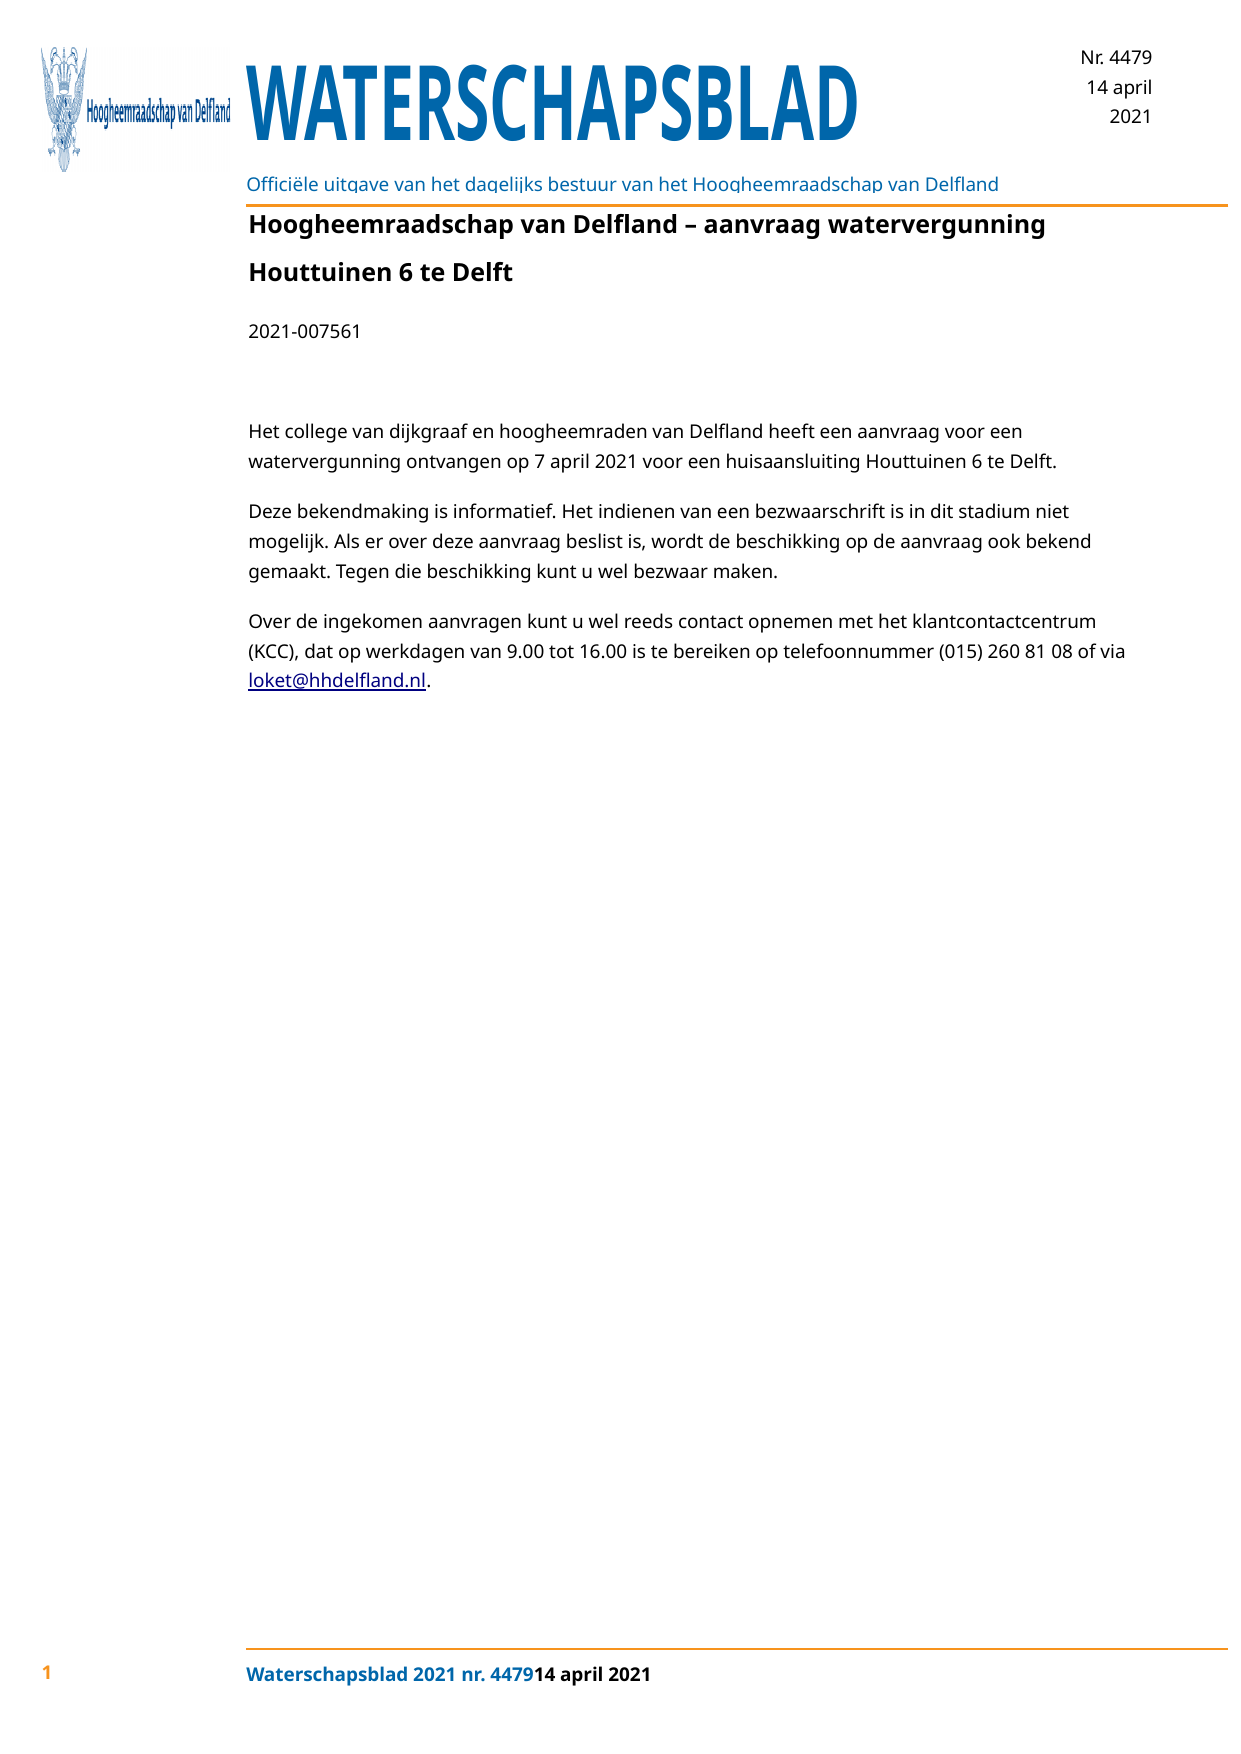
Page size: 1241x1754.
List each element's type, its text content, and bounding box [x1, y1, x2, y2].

text Deze bekendmaking is informatief. Het indienen van een bezwaarschrift is in dit stadium niet mogelijk. Als er over deze aanvraag beslist is, wordt de beschikking op de aanvraag ook bekend gemaakt. Tegen die beschikking kunt u wel bezwaar maken. [248, 499, 1152, 584]
text Over de ingekomen aanvragen kunt u wel reeds contact opnemen met het klantcontactcentrum (KCC), dat op werkdagen van 9.00 tot 16.00 is te bereiken op telefoonnummer (015) 260 81 08 of via loket@hhdelfland.nl. [248, 608, 1152, 693]
text 2021-007561 [248, 318, 1152, 344]
text Het college van dijkgraaf en hoogheemraden van Delfland heeft een aanvraag voor een watervergunning ontvangen op 7 april 2021 voor een huisaansluiting Houttuinen 6 te Delft. [248, 419, 1152, 474]
text Hoogheemraadschap van Delfland – aanvraag watervergunning Houttuinen 6 te Delft [248, 207, 1152, 288]
picture [41, 47, 231, 172]
